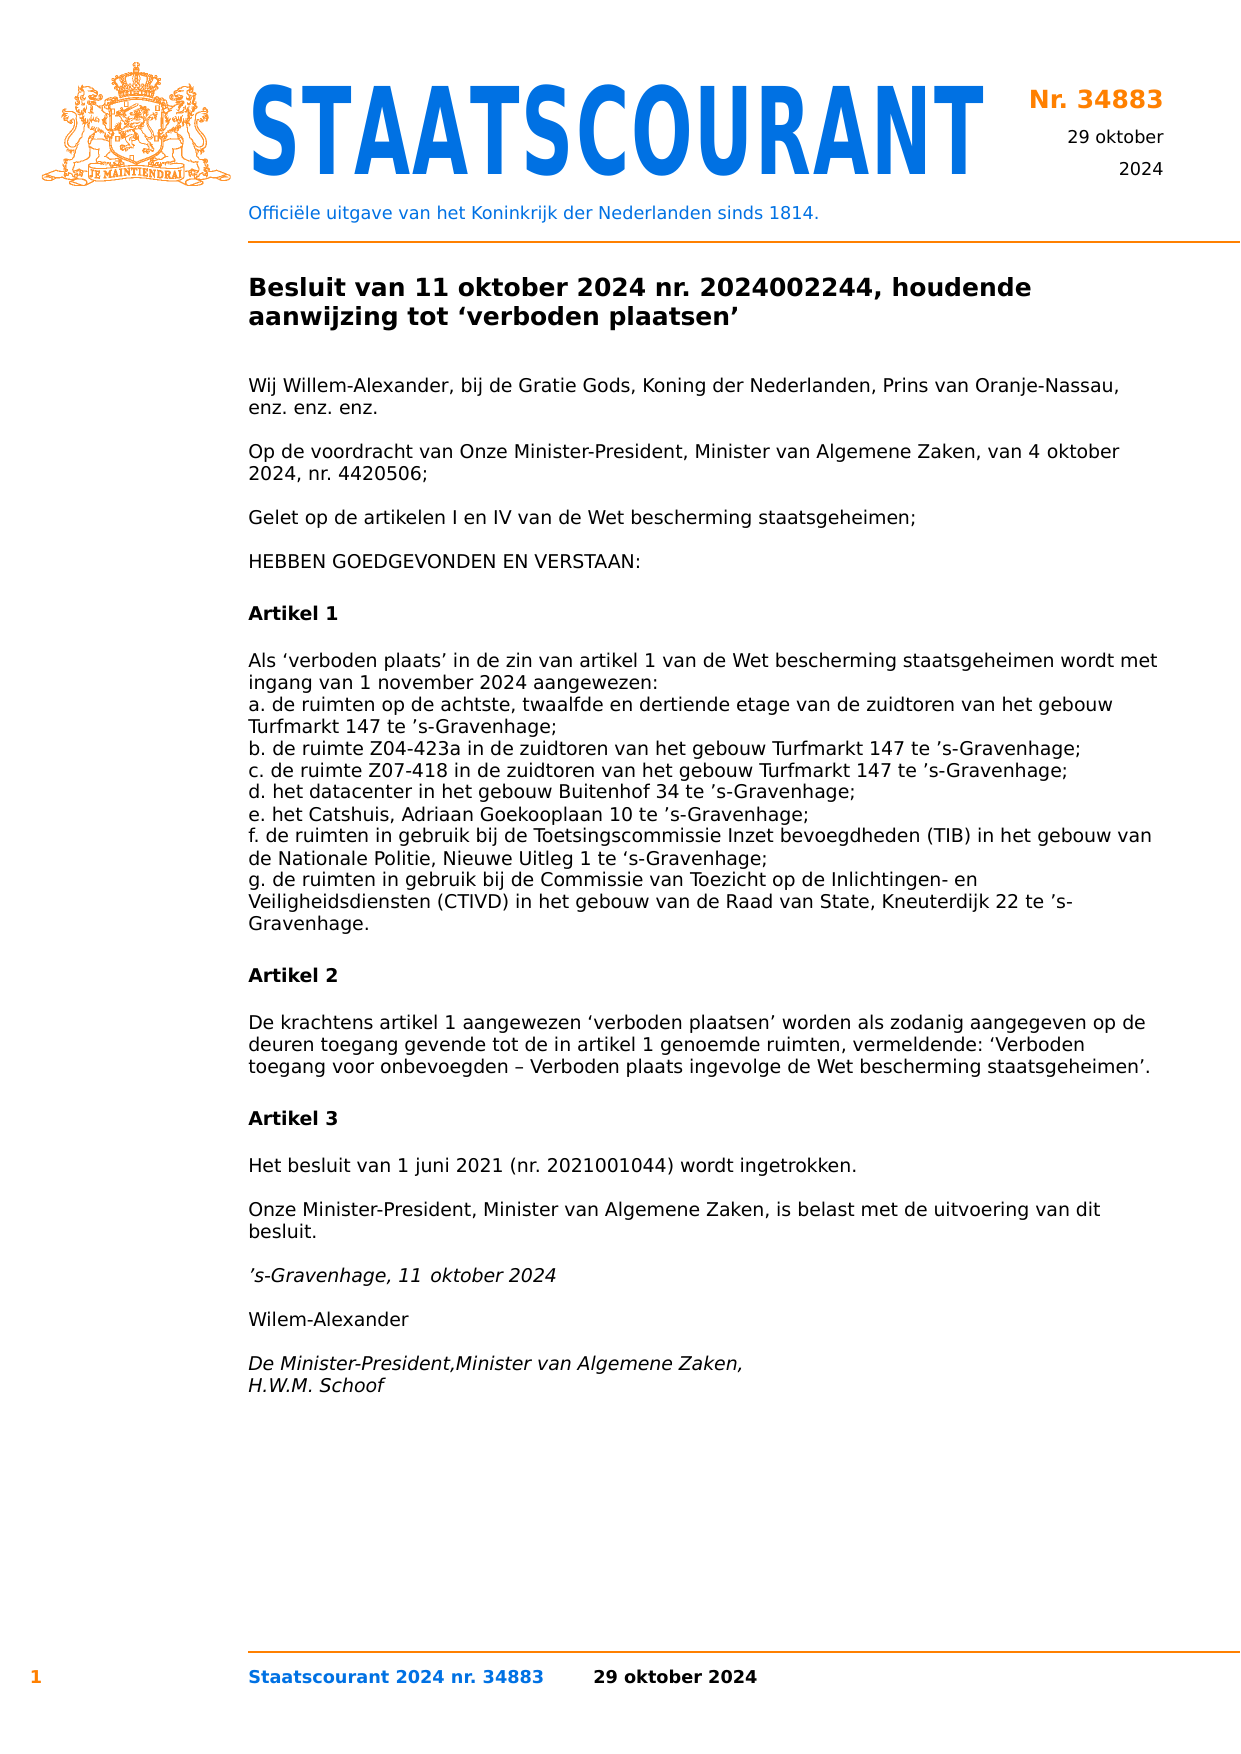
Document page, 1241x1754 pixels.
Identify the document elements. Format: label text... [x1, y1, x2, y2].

picture [41, 62, 231, 186]
text Wij Willem-Alexander, bij de Gratie Gods, Koning der Nederlanden, Prins van Oranje-Nassau, enz. enz. enz. [248, 375, 1163, 419]
text De Minister-President,Minister van Algemene Zaken, H.W.M. Schoof [248, 1353, 1163, 1397]
text f. de ruimten in gebruik bij de Toetsingscommissie Inzet bevoegdheden (TIB) in het gebouw van de Nationale Politie, Nieuwe Uitleg 1 te ‘s-Gravenhage; [248, 825, 1163, 869]
text Op de voordracht van Onze Minister-President, Minister van Algemene Zaken, van 4 oktober 2024, nr. 4420506; [248, 441, 1163, 485]
table_header [25, 62, 248, 241]
text Het besluit van 1 juni 2021 (nr. 2021001044) wordt ingetrokken. [248, 1155, 1163, 1177]
text e. het Catshuis, Adriaan Goekooplaan 10 te ’s-Gravenhage; [248, 803, 1163, 825]
text Wilem-Alexander [248, 1309, 1163, 1331]
text Gelet op de artikelen I en IV van de Wet bescherming staatsgeheimen; [248, 507, 1163, 529]
subtitle Artikel 1 [248, 603, 1163, 624]
text Als ‘verboden plaats’ in de zin van artikel 1 van de Wet bescherming staatsgeheimen wordt met ingang van 1 november 2024 aangewezen: [248, 649, 1163, 693]
table_cell 2024 [998, 153, 1240, 203]
text c. de ruimte Z07-418 in de zuidtoren van het gebouw Turfmarkt 147 te ’s-Gravenhage; [248, 759, 1163, 781]
text b. de ruimte Z04-423a in de zuidtoren van het gebouw Turfmarkt 147 te ’s-Gravenhage; [248, 737, 1163, 759]
text Onze Minister-President, Minister van Algemene Zaken, is belast met de uitvoering van dit besluit. [248, 1199, 1163, 1243]
table_header Nr. 34883 [998, 62, 1240, 121]
table_header STAATSCOURANT [248, 62, 998, 203]
text HEBBEN GOEDGEVONDEN EN VERSTAAN: [248, 551, 1163, 573]
subtitle Artikel 3 [248, 1108, 1163, 1130]
subtitle Besluit van 11 oktober 2024 nr. 2024002244, houdende aanwijzing tot ‘verboden plaatsen’ [248, 273, 1163, 331]
text ’s-Gravenhage, 11 oktober 2024 [248, 1265, 1163, 1287]
text g. de ruimten in gebruik bij de Commissie van Toezicht op de Inlichtingen- en Veiligheidsdiensten (CTIVD) in het gebouw van de Raad van State, Kneuterdijk 22 te ’s-Gravenhage. [248, 869, 1163, 935]
subtitle Artikel 2 [248, 965, 1163, 987]
text d. het datacenter in het gebouw Buitenhof 34 te ’s-Gravenhage; [248, 781, 1163, 803]
table_cell 29 oktober [998, 121, 1240, 153]
table_cell Officiële uitgave van het Koninkrijk der Nederlanden sinds 1814. [248, 203, 1240, 241]
text De krachtens artikel 1 aangewezen ‘verboden plaatsen’ worden als zodanig aangegeven op de deuren toegang gevende tot de in artikel 1 genoemde ruimten, vermeldende: ‘Verboden toegang voor onbevoegden – Verboden plaats ingevolge de Wet bescherming staatsgeheimen’. [248, 1012, 1163, 1078]
text a. de ruimten op de achtste, twaalfde en dertiende etage van de zuidtoren van het gebouw Turfmarkt 147 te ’s-Gravenhage; [248, 693, 1163, 737]
